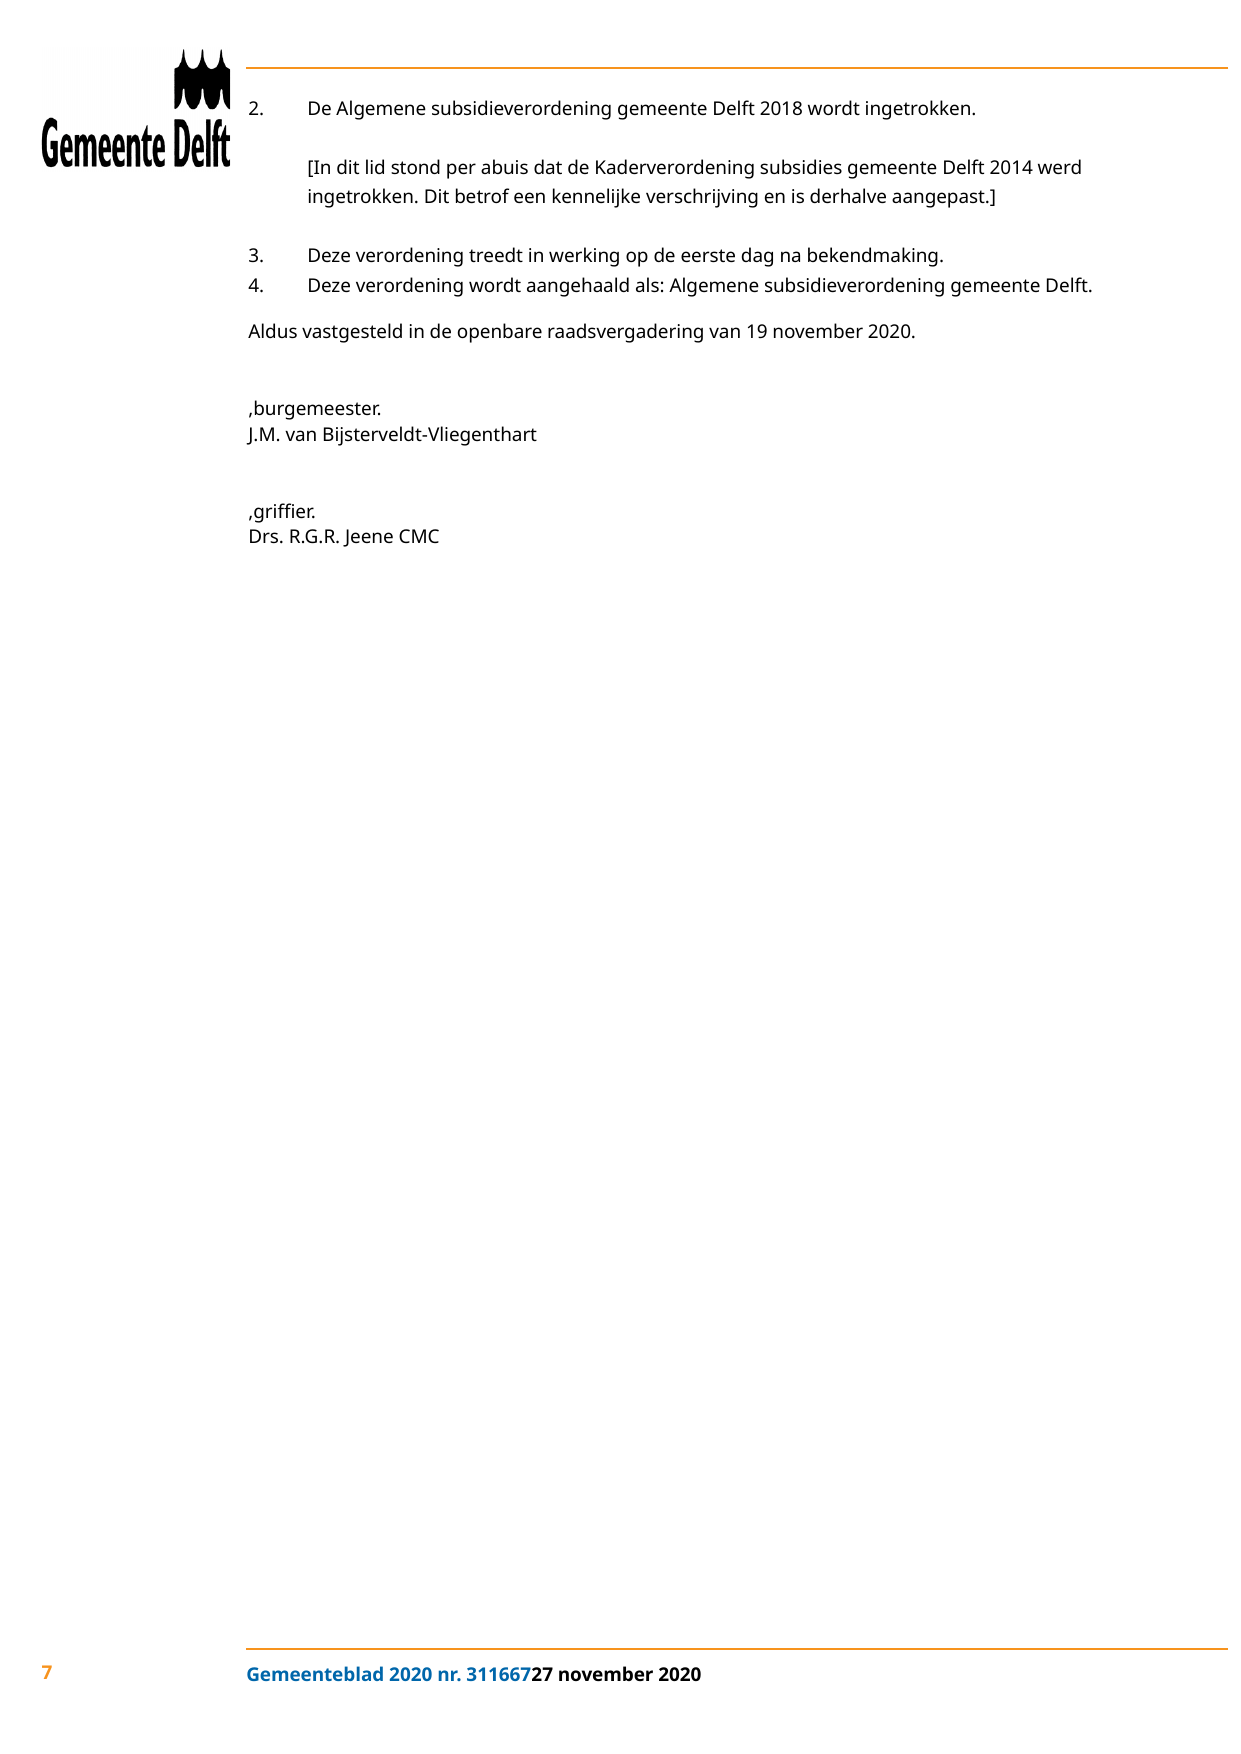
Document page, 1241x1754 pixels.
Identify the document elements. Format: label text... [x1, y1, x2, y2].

list Deze verordening treedt in werking op de eerste dag na bekendmaking. [248, 243, 1152, 268]
text ,griffier. [248, 498, 1152, 524]
list [In dit lid stond per abuis dat de Kaderverordening subsidies gemeente Delft 2014 werd ingetrokken. Dit betrof een kennelijke verschrijving en is derhalve aangepast.] [248, 154, 1152, 209]
text J.M. van Bijsterveldt-Vliegenthart [248, 421, 1152, 447]
list Deze verordening wordt aangehaald als: Algemene subsidieverordening gemeente Delft. [248, 272, 1152, 298]
text Drs. R.G.R. Jeene CMC [248, 524, 1152, 549]
text Aldus vastgesteld in de openbare raadsvergadering van 19 november 2020. [248, 318, 1152, 344]
text ,burgemeester. [248, 395, 1152, 421]
list De Algemene subsidieverordening gemeente Delft 2018 wordt ingetrokken. [248, 95, 1152, 121]
picture [41, 47, 231, 172]
